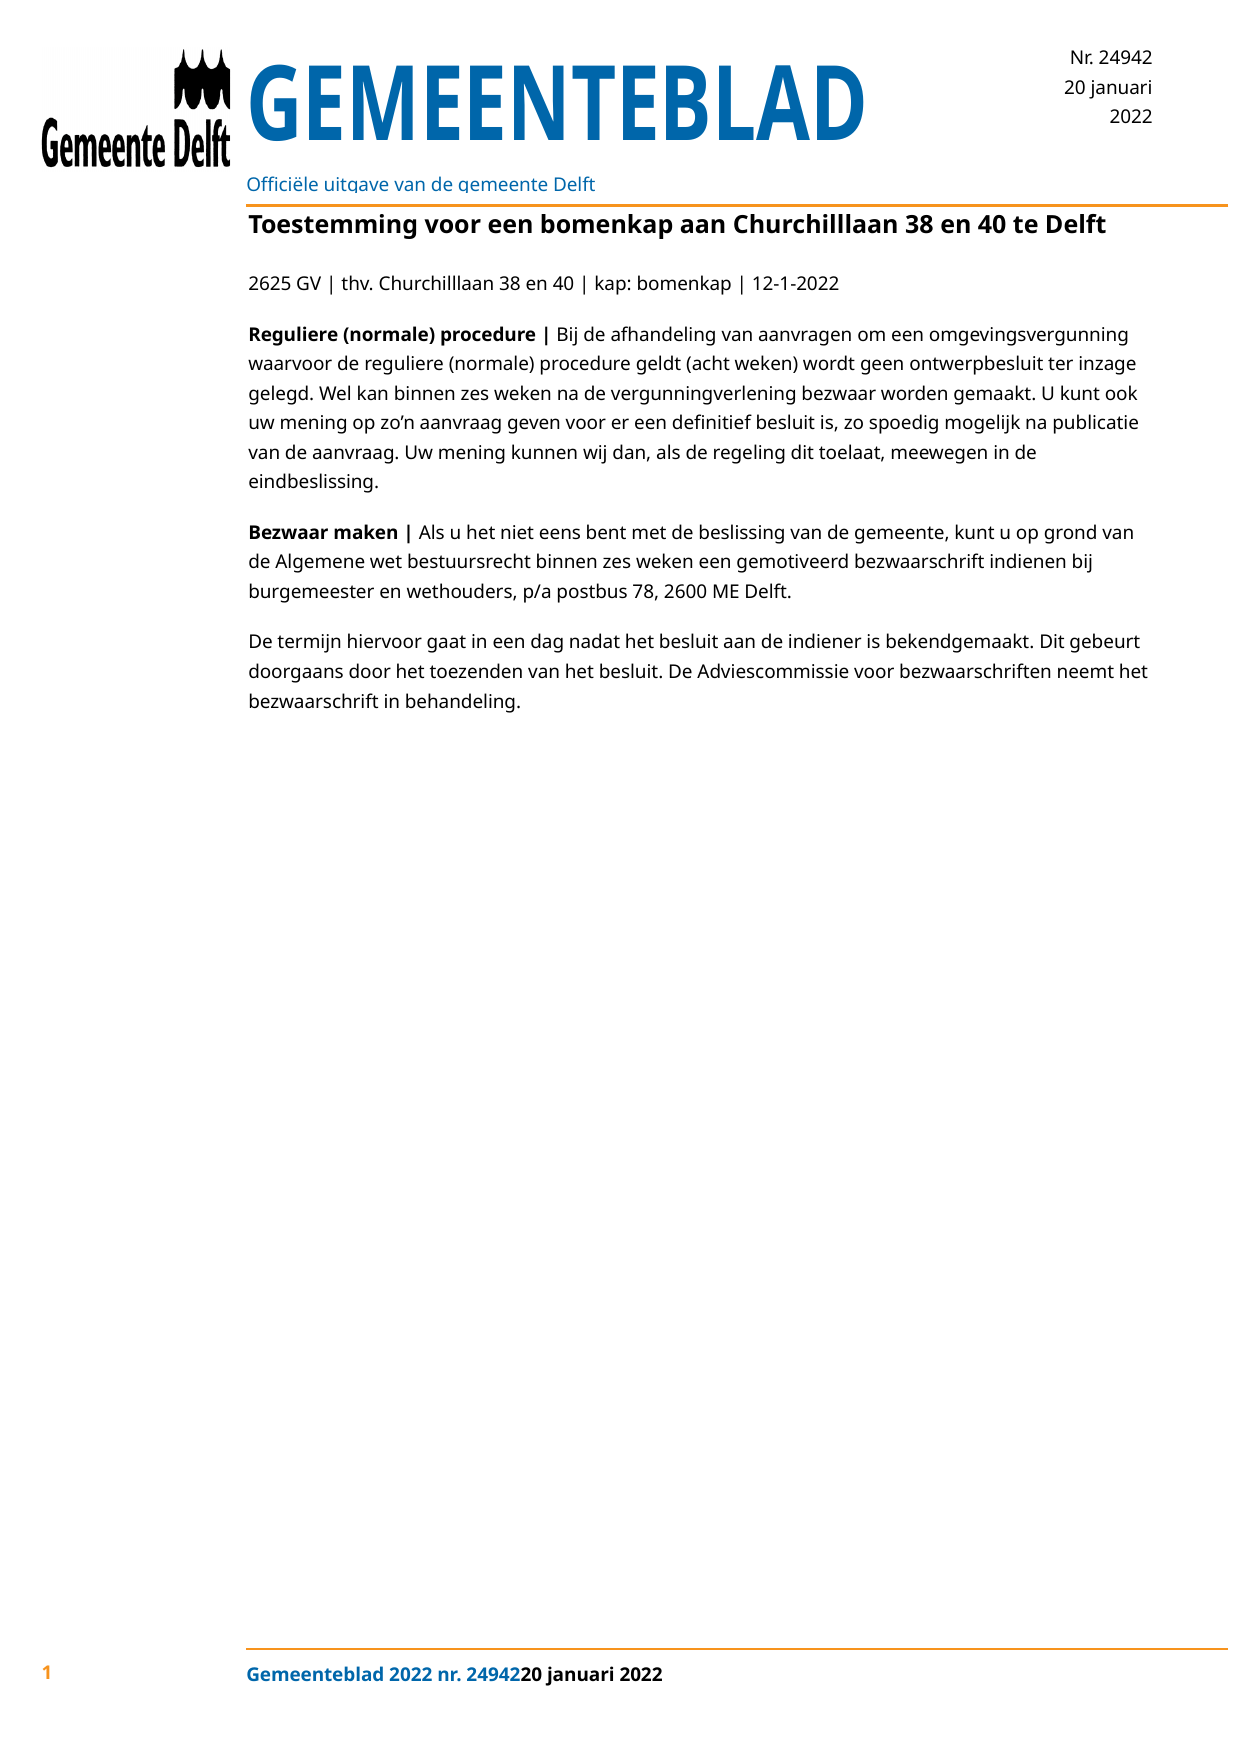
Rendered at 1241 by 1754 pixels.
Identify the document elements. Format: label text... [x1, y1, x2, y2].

text De termijn hiervoor gaat in een dag nadat het besluit aan de indiener is bekendgemaakt. Dit gebeurt doorgaans door het toezenden van het besluit. De Adviescommissie voor bezwaarschriften neemt het bezwaarschrift in behandeling. [248, 629, 1152, 713]
text Toestemming voor een bomenkap aan Churchilllaan 38 en 40 te Delft [248, 207, 1152, 241]
text Bezwaar maken | Als u het niet eens bent met de beslissing van de gemeente, kunt u op grond van de Algemene wet bestuursrecht binnen zes weken een gemotiveerd bezwaarschrift indienen bij burgemeester en wethouders, p/a postbus 78, 2600 ME Delft. [248, 519, 1152, 604]
text 2625 GV | thv. Churchilllaan 38 en 40 | kap: bomenkap | 12-1-2022 [248, 270, 1152, 296]
picture [41, 47, 231, 172]
text Reguliere (normale) procedure | Bij de afhandeling van aanvragen om een omgevingsvergunning waarvoor de reguliere (normale) procedure geldt (acht weken) wordt geen ontwerpbesluit ter inzage gelegd. Wel kan binnen zes weken na de vergunningverlening bezwaar worden gemaakt. U kunt ook uw mening op zo’n aanvraag geven voor er een definitief besluit is, zo spoedig mogelijk na publicatie van de aanvraag. Uw mening kunnen wij dan, als de regeling dit toelaat, meewegen in de eindbeslissing. [248, 321, 1152, 494]
